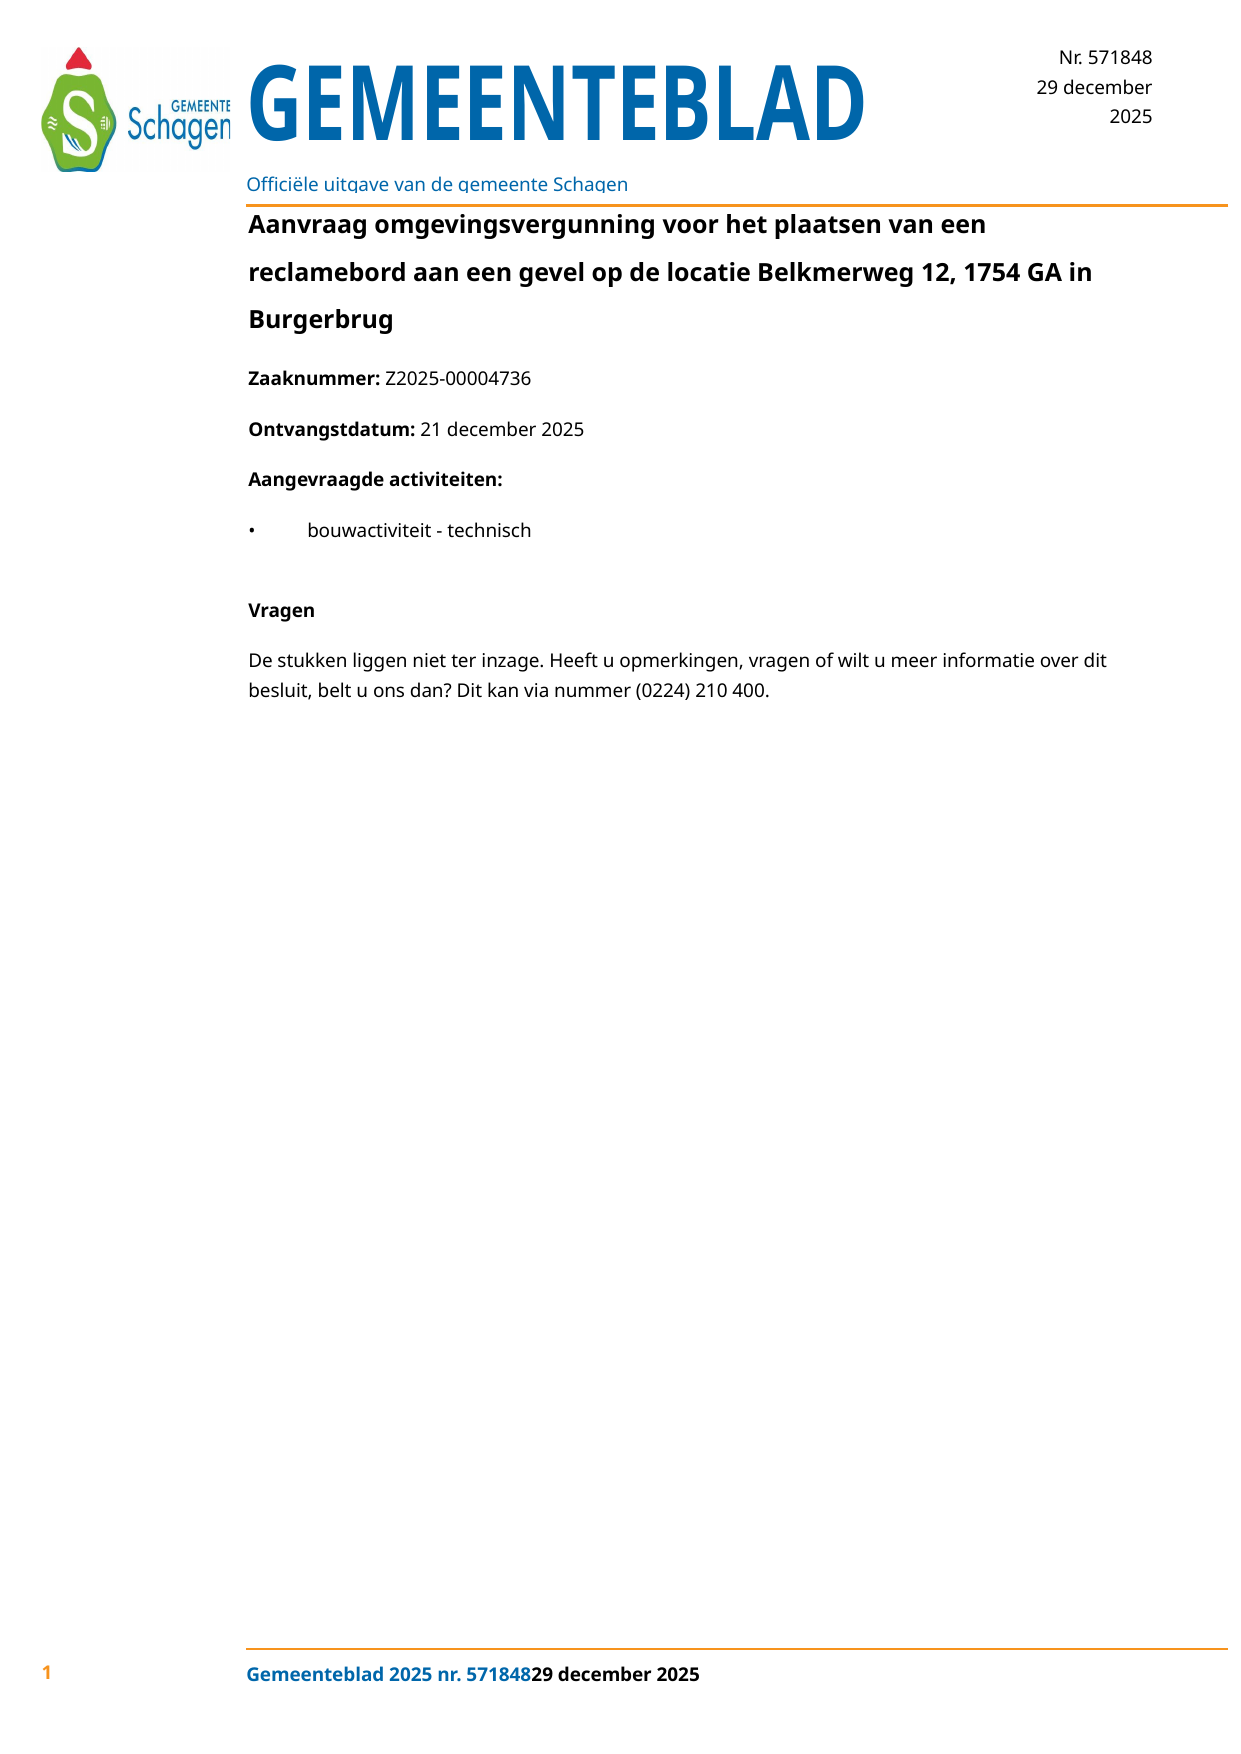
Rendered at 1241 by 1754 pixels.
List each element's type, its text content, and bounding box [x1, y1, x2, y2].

text Aanvraag omgevingsvergunning voor het plaatsen van een reclamebord aan een gevel op de locatie Belkmerweg 12, 1754 GA in Burgerbrug [248, 207, 1152, 336]
text Ontvangstdatum: 21 december 2025 [248, 416, 1152, 442]
text De stukken liggen niet ter inzage. Heeft u opmerkingen, vragen of wilt u meer informatie over dit besluit, belt u ons dan? Dit kan via nummer (0224) 210 400. [248, 647, 1152, 702]
text Vragen [248, 597, 1152, 622]
list bouwactiviteit - technisch [248, 517, 1152, 542]
text Aangevraagde activiteiten: [248, 466, 1152, 492]
picture [41, 47, 231, 172]
text Zaaknummer: Z2025-00004736 [248, 366, 1152, 391]
